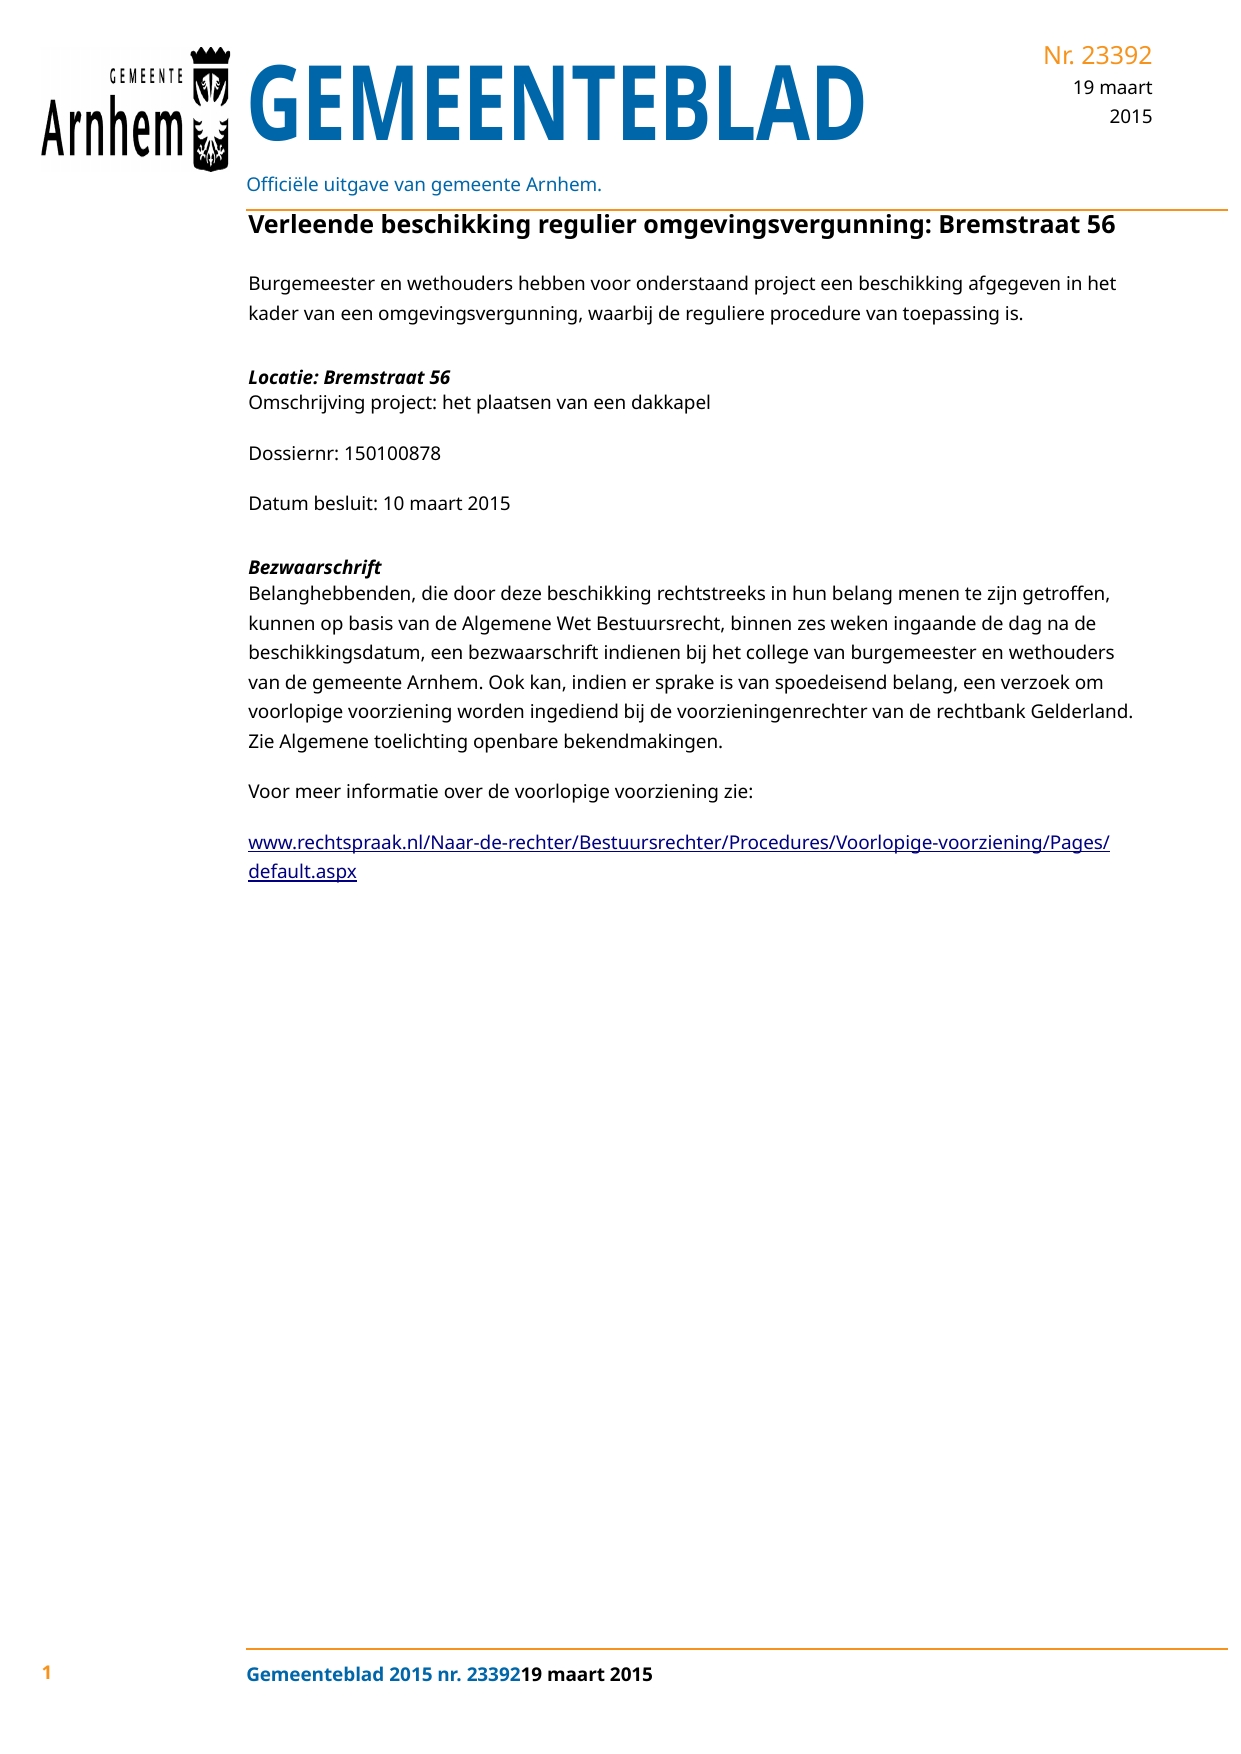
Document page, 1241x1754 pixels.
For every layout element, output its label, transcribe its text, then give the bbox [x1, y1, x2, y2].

picture [41, 47, 231, 172]
text Bezwaarschrift [248, 554, 1152, 580]
text Verleende beschikking regulier omgevingsvergunning: Bremstraat 56 [248, 211, 1152, 241]
text Locatie: Bremstraat 56 [248, 364, 1152, 389]
text Voor meer informatie over de voorlopige voorziening zie: [248, 778, 1152, 804]
text Omschrijving project: het plaatsen van een dakkapel [248, 389, 1152, 415]
text Belanghebbenden, die door deze beschikking rechtstreeks in hun belang menen te zijn getroffen, kunnen op basis van de Algemene Wet Bestuursrecht, binnen zes weken ingaande de dag na de beschikkingsdatum, een bezwaarschrift indienen bij het college van burgemeester en wethouders van de gemeente Arnhem. Ook kan, indien er sprake is van spoedeisend belang, een verzoek om voorlopige voorziening worden ingediend bij de voorzieningenrechter van de rechtbank Gelderland. Zie Algemene toelichting openbare bekendmakingen. [248, 580, 1152, 754]
text Dossiernr: 150100878 [248, 440, 1152, 466]
text Datum besluit: 10 maart 2015 [248, 490, 1152, 516]
text www.rechtspraak.nl/Naar-de-rechter/Bestuursrechter/Procedures/Voorlopige-voorziening/Pages/default.aspx [248, 829, 1152, 884]
text Burgemeester en wethouders hebben voor onderstaand project een beschikking afgegeven in het kader van een omgevingsvergunning, waarbij de reguliere procedure van toepassing is. [248, 270, 1152, 326]
